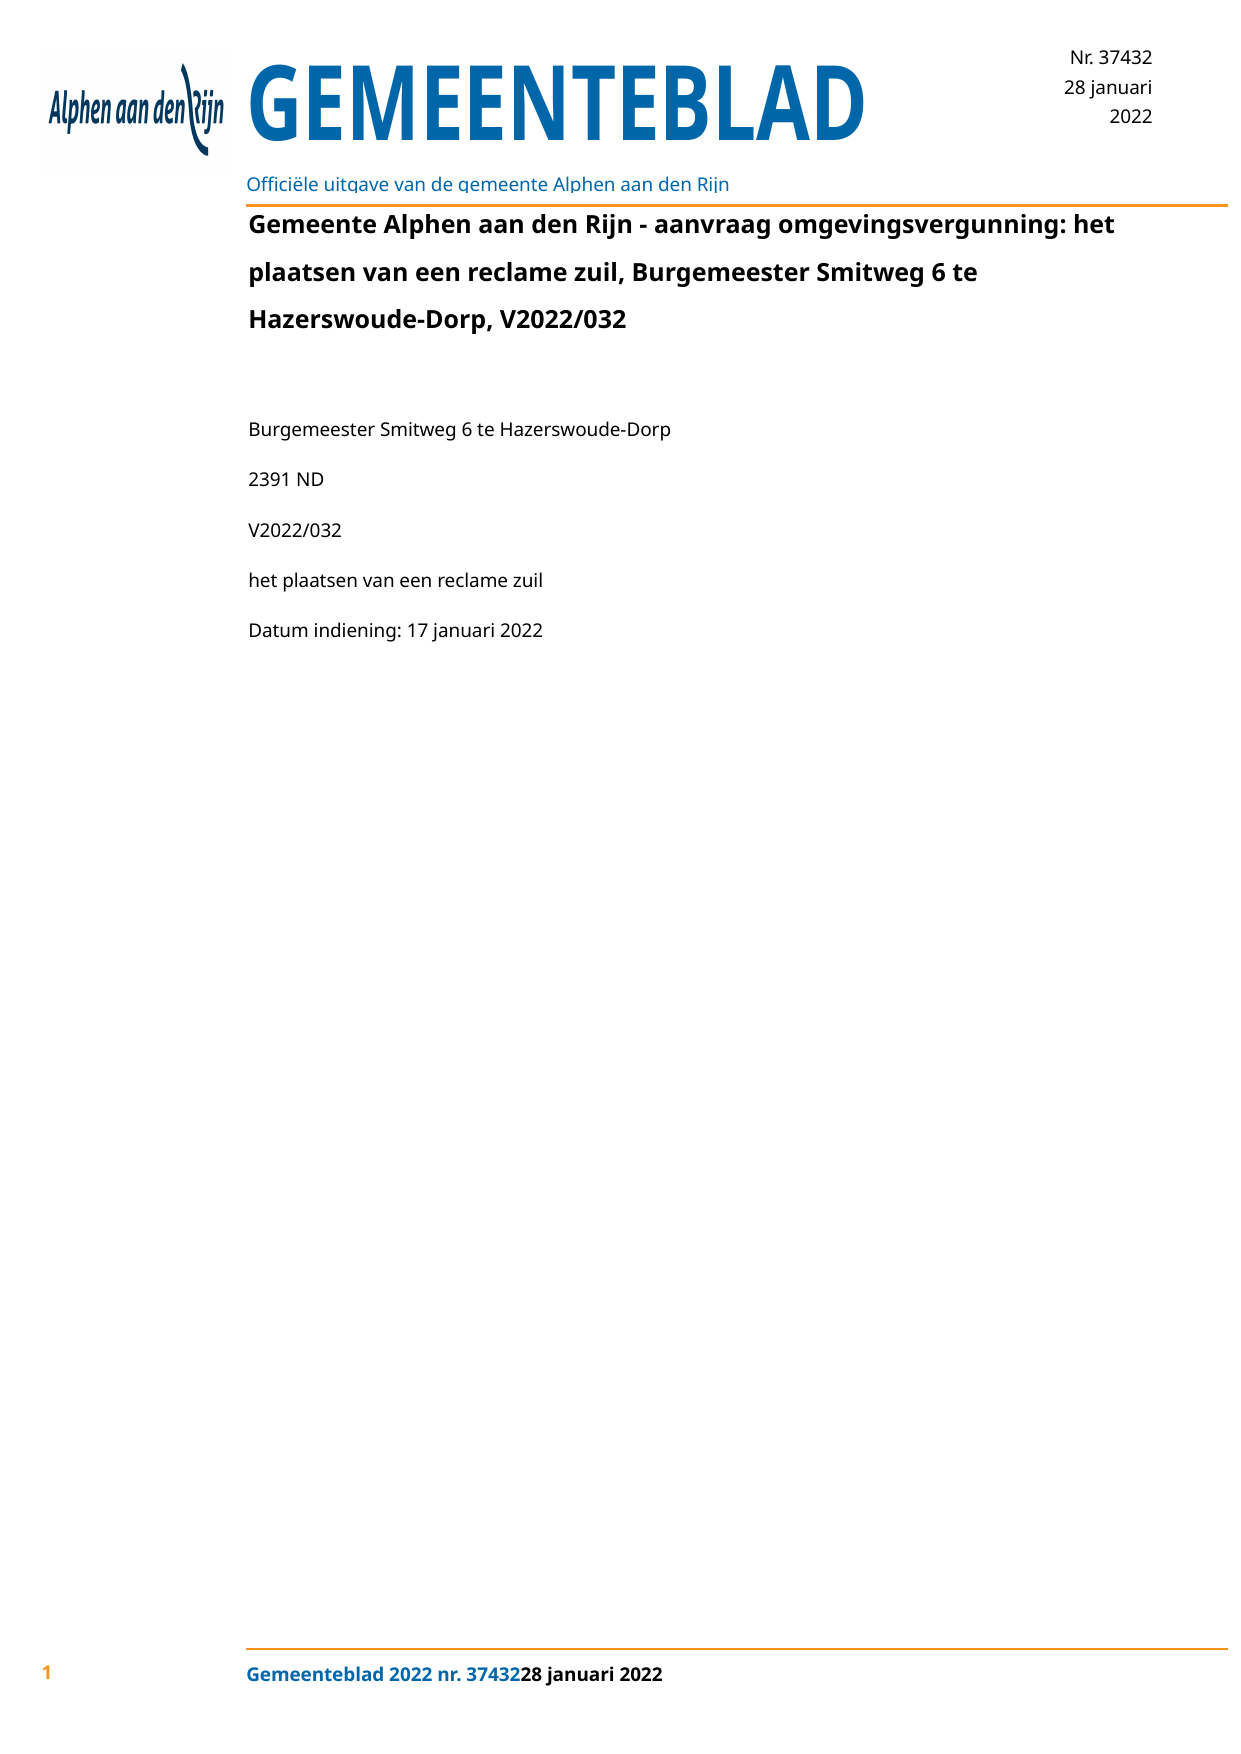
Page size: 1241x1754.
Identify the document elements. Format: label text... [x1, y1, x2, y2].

text het plaatsen van een reclame zuil [248, 567, 1152, 593]
picture [41, 47, 231, 172]
text 2391 ND [248, 466, 1152, 492]
text V2022/032 [248, 517, 1152, 542]
text Datum indiening: 17 januari 2022 [248, 618, 1152, 643]
text Gemeente Alphen aan den Rijn - aanvraag omgevingsvergunning: het plaatsen van een reclame zuil, Burgemeester Smitweg 6 te Hazerswoude-Dorp, V2022/032 [248, 207, 1152, 336]
text Burgemeester Smitweg 6 te Hazerswoude-Dorp [248, 416, 1152, 442]
